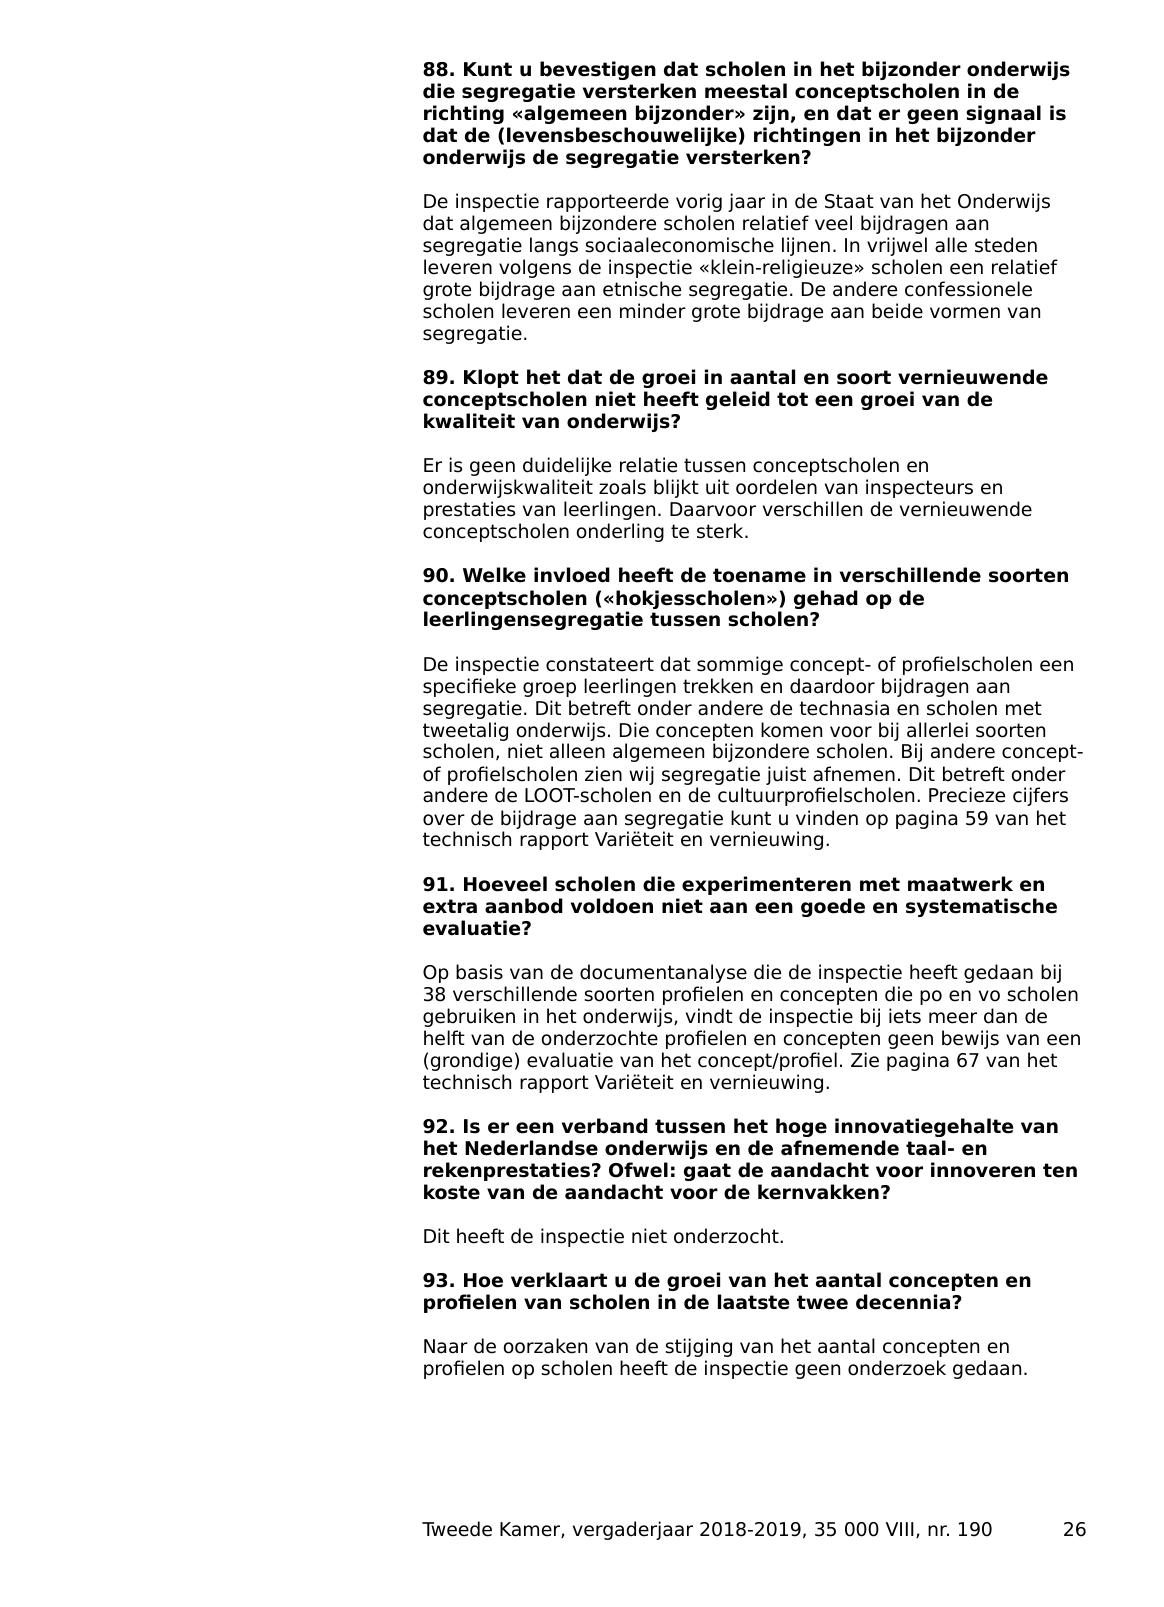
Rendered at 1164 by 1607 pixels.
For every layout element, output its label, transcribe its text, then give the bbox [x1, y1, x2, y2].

subtitle 92. Is er een verband tussen het hoge innovatiegehalte van het Nederlandse onderwijs en de afnemende taal- en rekenprestaties? Ofwel: gaat de aandacht voor innoveren ten koste van de aandacht voor de kernvakken? [422, 1116, 1087, 1204]
subtitle 89. Klopt het dat de groei in aantal en soort vernieuwende conceptscholen niet heeft geleid tot een groei van de kwaliteit van onderwijs? [422, 367, 1087, 433]
text Dit heeft de inspectie niet onderzocht. [422, 1226, 1087, 1248]
subtitle 90. Welke invloed heeft de toename in verschillende soorten conceptscholen («hokjesscholen») gehad op de leerlingensegregatie tussen scholen? [422, 565, 1087, 631]
text Naar de oorzaken van de stijging van het aantal concepten en profielen op scholen heeft de inspectie geen onderzoek gedaan. [422, 1336, 1087, 1380]
text De inspectie rapporteerde vorig jaar in de Staat van het Onderwijs dat algemeen bijzondere scholen relatief veel bijdragen aan segregatie langs sociaaleconomische lijnen. In vrijwel alle steden leveren volgens de inspectie «klein-religieuze» scholen een relatief grote bijdrage aan etnische segregatie. De andere confessionele scholen leveren een minder grote bijdrage aan beide vormen van segregatie. [422, 191, 1087, 345]
subtitle 88. Kunt u bevestigen dat scholen in het bijzonder onderwijs die segregatie versterken meestal conceptscholen in de richting «algemeen bijzonder» zijn, en dat er geen signaal is dat de (levensbeschouwelijke) richtingen in het bijzonder onderwijs de segregatie versterken? [422, 59, 1087, 169]
text Op basis van de documentanalyse die de inspectie heeft gedaan bij 38 verschillende soorten profielen en concepten die po en vo scholen gebruiken in het onderwijs, vindt de inspectie bij iets meer dan de helft van de onderzochte profielen en concepten geen bewijs van een (grondige) evaluatie van het concept/profiel. Zie pagina 67 van het technisch rapport Variëteit en vernieuwing. [422, 962, 1087, 1093]
text Er is geen duidelijke relatie tussen conceptscholen en onderwijskwaliteit zoals blijkt uit oordelen van inspecteurs en prestaties van leerlingen. Daarvoor verschillen de vernieuwende conceptscholen onderling te sterk. [422, 455, 1087, 543]
text De inspectie constateert dat sommige concept- of profielscholen een specifieke groep leerlingen trekken en daardoor bijdragen aan segregatie. Dit betreft onder andere de technasia en scholen met tweetalig onderwijs. Die concepten komen voor bij allerlei soorten scholen, niet alleen algemeen bijzondere scholen. Bij andere concept- of profielscholen zien wij segregatie juist afnemen. Dit betreft onder andere de LOOT-scholen en de cultuurprofielscholen. Precieze cijfers over de bijdrage aan segregatie kunt u vinden op pagina 59 van het technisch rapport Variëteit en vernieuwing. [422, 653, 1087, 851]
subtitle 93. Hoe verklaart u de groei van het aantal concepten en profielen van scholen in de laatste twee decennia? [422, 1270, 1087, 1314]
subtitle 91. Hoeveel scholen die experimenteren met maatwerk en extra aanbod voldoen niet aan een goede en systematische evaluatie? [422, 873, 1087, 939]
